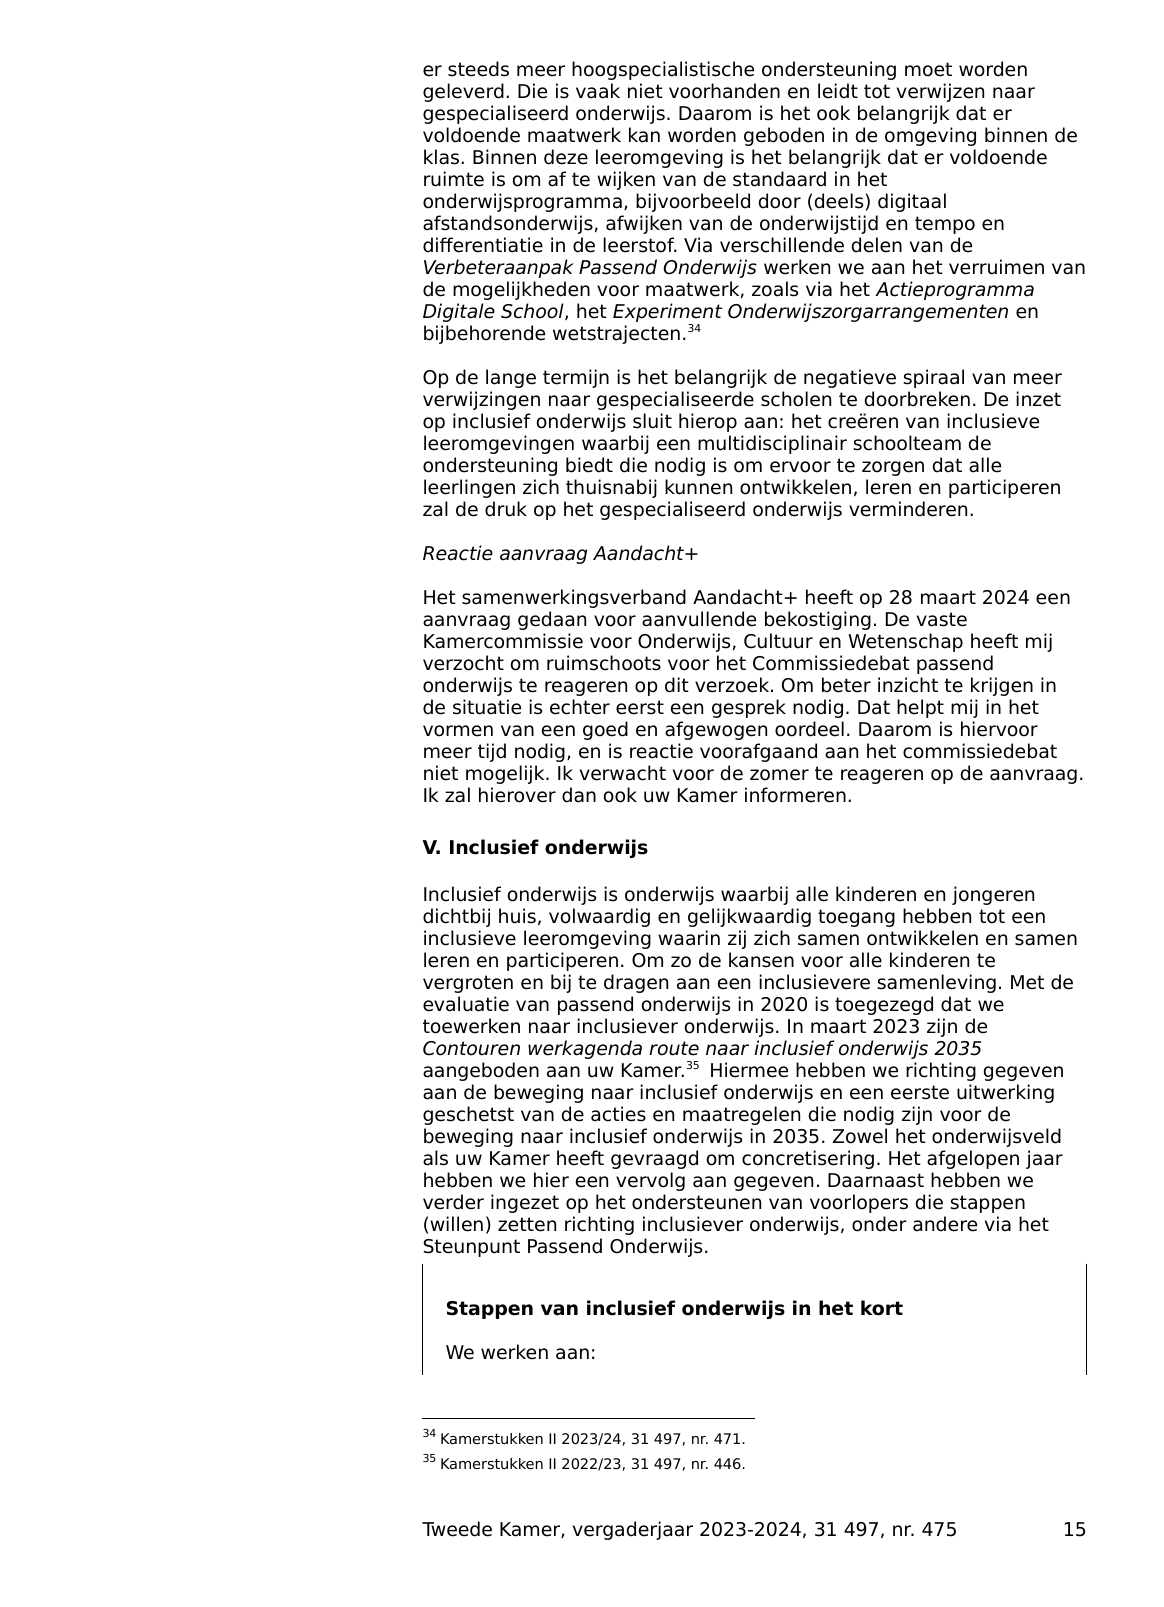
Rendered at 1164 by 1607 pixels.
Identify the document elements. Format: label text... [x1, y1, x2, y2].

text Het samenwerkingsverband Aandacht+ heeft op 28 maart 2024 een aanvraag gedaan voor aanvullende bekostiging. De vaste Kamercommissie voor Onderwijs, Cultuur en Wetenschap heeft mij verzocht om ruimschoots voor het Commissiedebat passend onderwijs te reageren op dit verzoek. Om beter inzicht te krijgen in de situatie is echter eerst een gesprek nodig. Dat helpt mij in het vormen van een goed en afgewogen oordeel. Daarom is hiervoor meer tijd nodig, en is reactie voorafgaand aan het commissiedebat niet mogelijk. Ik verwacht voor de zomer te reageren op de aanvraag. Ik zal hierover dan ook uw Kamer informeren. [422, 587, 1087, 807]
text Kamerstukken II 2023/24, 31 497, nr. 471. [422, 1427, 1087, 1449]
text er steeds meer hoogspecialistische ondersteuning moet worden geleverd. Die is vaak niet voorhanden en leidt tot verwijzen naar gespecialiseerd onderwijs. Daarom is het ook belangrijk dat er voldoende maatwerk kan worden geboden in de omgeving binnen de klas. Binnen deze leeromgeving is het belangrijk dat er voldoende ruimte is om af te wijken van de standaard in het onderwijsprogramma, bijvoorbeeld door (deels) digitaal afstandsonderwijs, afwijken van de onderwijstijd en tempo en differentiatie in de leerstof. Via verschillende delen van de Verbeteraanpak Passend Onderwijs werken we aan het verruimen van de mogelijkheden voor maatwerk, zoals via het Actieprogramma Digitale School, het Experiment Onderwijszorgarrangementen en bijbehorende wetstrajecten. [422, 59, 1087, 345]
text Kamerstukken II 2022/23, 31 497, nr. 446. [422, 1452, 1087, 1474]
table_header Stappen van inclusief onderwijs in het kort We werken aan: [423, 1264, 1086, 1375]
text Op de lange termijn is het belangrijk de negatieve spiraal van meer verwijzingen naar gespecialiseerde scholen te doorbreken. De inzet op inclusief onderwijs sluit hierop aan: het creëren van inclusieve leeromgevingen waarbij een multidisciplinair schoolteam de ondersteuning biedt die nodig is om ervoor te zorgen dat alle leerlingen zich thuisnabij kunnen ontwikkelen, leren en participeren zal de druk op het gespecialiseerd onderwijs verminderen. [422, 367, 1087, 521]
subtitle Reactie aanvraag Aandacht+ [422, 543, 1087, 565]
subtitle V. Inclusief onderwijs [422, 837, 1087, 859]
text Inclusief onderwijs is onderwijs waarbij alle kinderen en jongeren dichtbij huis, volwaardig en gelijkwaardig toegang hebben tot een inclusieve leeromgeving waarin zij zich samen ontwikkelen en samen leren en participeren. Om zo de kansen voor alle kinderen te vergroten en bij te dragen aan een inclusievere samenleving. Met de evaluatie van passend onderwijs in 2020 is toegezegd dat we toewerken naar inclusiever onderwijs. In maart 2023 zijn de Contouren werkagenda route naar inclusief onderwijs 2035 aangeboden aan uw Kamer. Hiermee hebben we richting gegeven aan de beweging naar inclusief onderwijs en een eerste uitwerking geschetst van de acties en maatregelen die nodig zijn voor de beweging naar inclusief onderwijs in 2035. Zowel het onderwijsveld als uw Kamer heeft gevraagd om concretisering. Het afgelopen jaar hebben we hier een vervolg aan gegeven. Daarnaast hebben we verder ingezet op het ondersteunen van voorlopers die stappen (willen) zetten richting inclusiever onderwijs, onder andere via het Steunpunt Passend Onderwijs. [422, 884, 1087, 1258]
